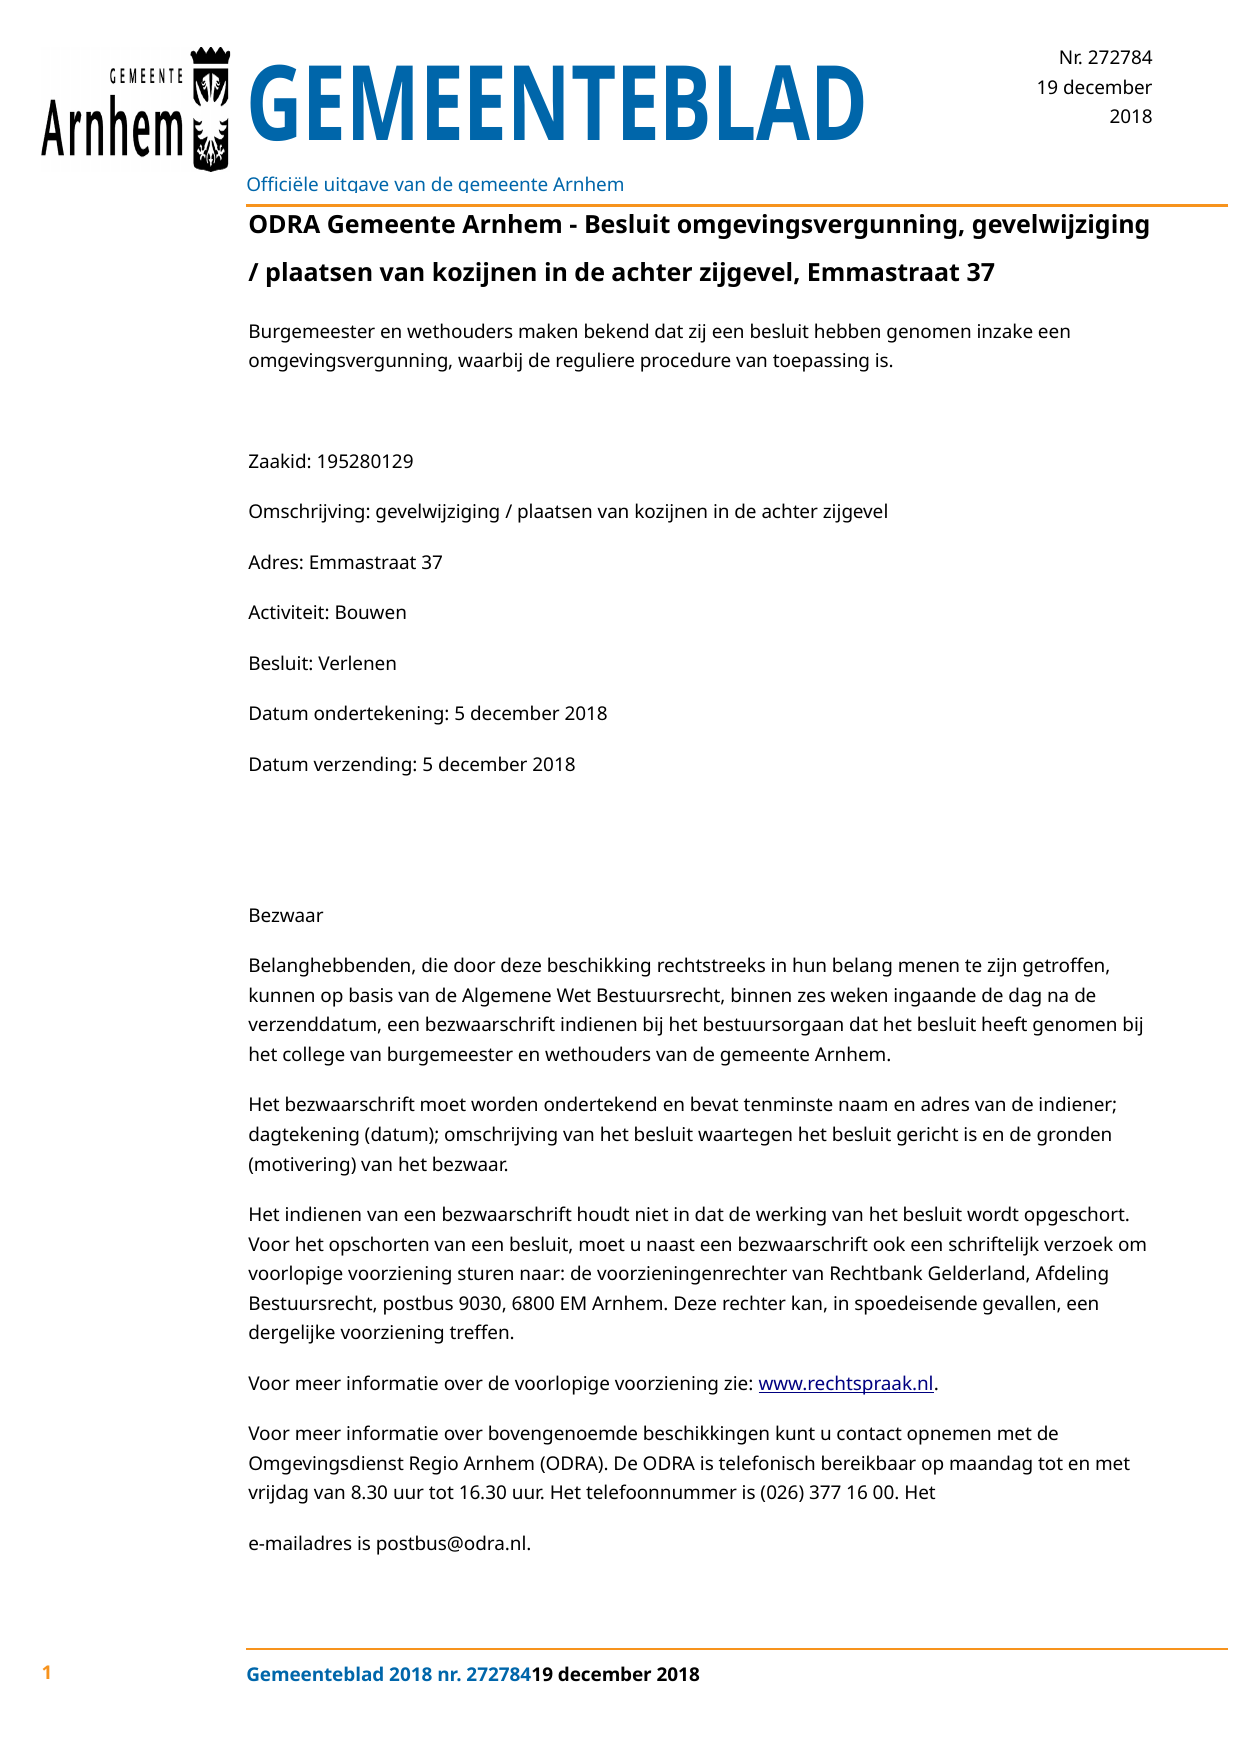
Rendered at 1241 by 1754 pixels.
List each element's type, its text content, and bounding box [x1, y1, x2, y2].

text Adres: Emmastraat 37 [248, 549, 1152, 575]
text Besluit: Verlenen [248, 650, 1152, 676]
text Datum verzending: 5 december 2018 [248, 751, 1152, 777]
text Activiteit: Bouwen [248, 599, 1152, 625]
text Voor meer informatie over de voorlopige voorziening zie: www.rechtspraak.nl. [248, 1370, 1152, 1396]
text Zaakid: 195280129 [248, 448, 1152, 474]
text e-mailadres is postbus@odra.nl. [248, 1530, 1152, 1556]
picture [41, 47, 231, 172]
text ODRA Gemeente Arnhem - Besluit omgevingsvergunning, gevelwijziging / plaatsen van kozijnen in de achter zijgevel, Emmastraat 37 [248, 207, 1152, 288]
text Het indienen van een bezwaarschrift houdt niet in dat de werking van het besluit wordt opgeschort. Voor het opschorten van een besluit, moet u naast een bezwaarschrift ook een schriftelijk verzoek om voorlopige voorziening sturen naar: de voorzieningenrechter van Rechtbank Gelderland, Afdeling Bestuursrecht, postbus 9030, 6800 EM Arnhem. Deze rechter kan, in spoedeisende gevallen, een dergelijke voorziening treffen. [248, 1201, 1152, 1345]
text Burgemeester en wethouders maken bekend dat zij een besluit hebben genomen inzake een omgevingsvergunning, waarbij de reguliere procedure van toepassing is. [248, 318, 1152, 373]
text Omschrijving: gevelwijziging / plaatsen van kozijnen in de achter zijgevel [248, 499, 1152, 524]
text Datum ondertekening: 5 december 2018 [248, 700, 1152, 726]
text Bezwaar [248, 902, 1152, 928]
text Het bezwaarschrift moet worden ondertekend en bevat tenminste naam en adres van de indiener; dagtekening (datum); omschrijving van het besluit waartegen het besluit gericht is en de gronden (motivering) van het bezwaar. [248, 1092, 1152, 1177]
text Belanghebbenden, die door deze beschikking rechtstreeks in hun belang menen te zijn getroffen, kunnen op basis van de Algemene Wet Bestuursrecht, binnen zes weken ingaande de dag na de verzenddatum, een bezwaarschrift indienen bij het bestuursorgaan dat het besluit heeft genomen bij het college van burgemeester en wethouders van de gemeente Arnhem. [248, 952, 1152, 1067]
text Voor meer informatie over bovengenoemde beschikkingen kunt u contact opnemen met de Omgevingsdienst Regio Arnhem (ODRA). De ODRA is telefonisch bereikbaar op maandag tot en met vrijdag van 8.30 uur tot 16.30 uur. Het telefoonnummer is (026) 377 16 00. Het [248, 1420, 1152, 1505]
